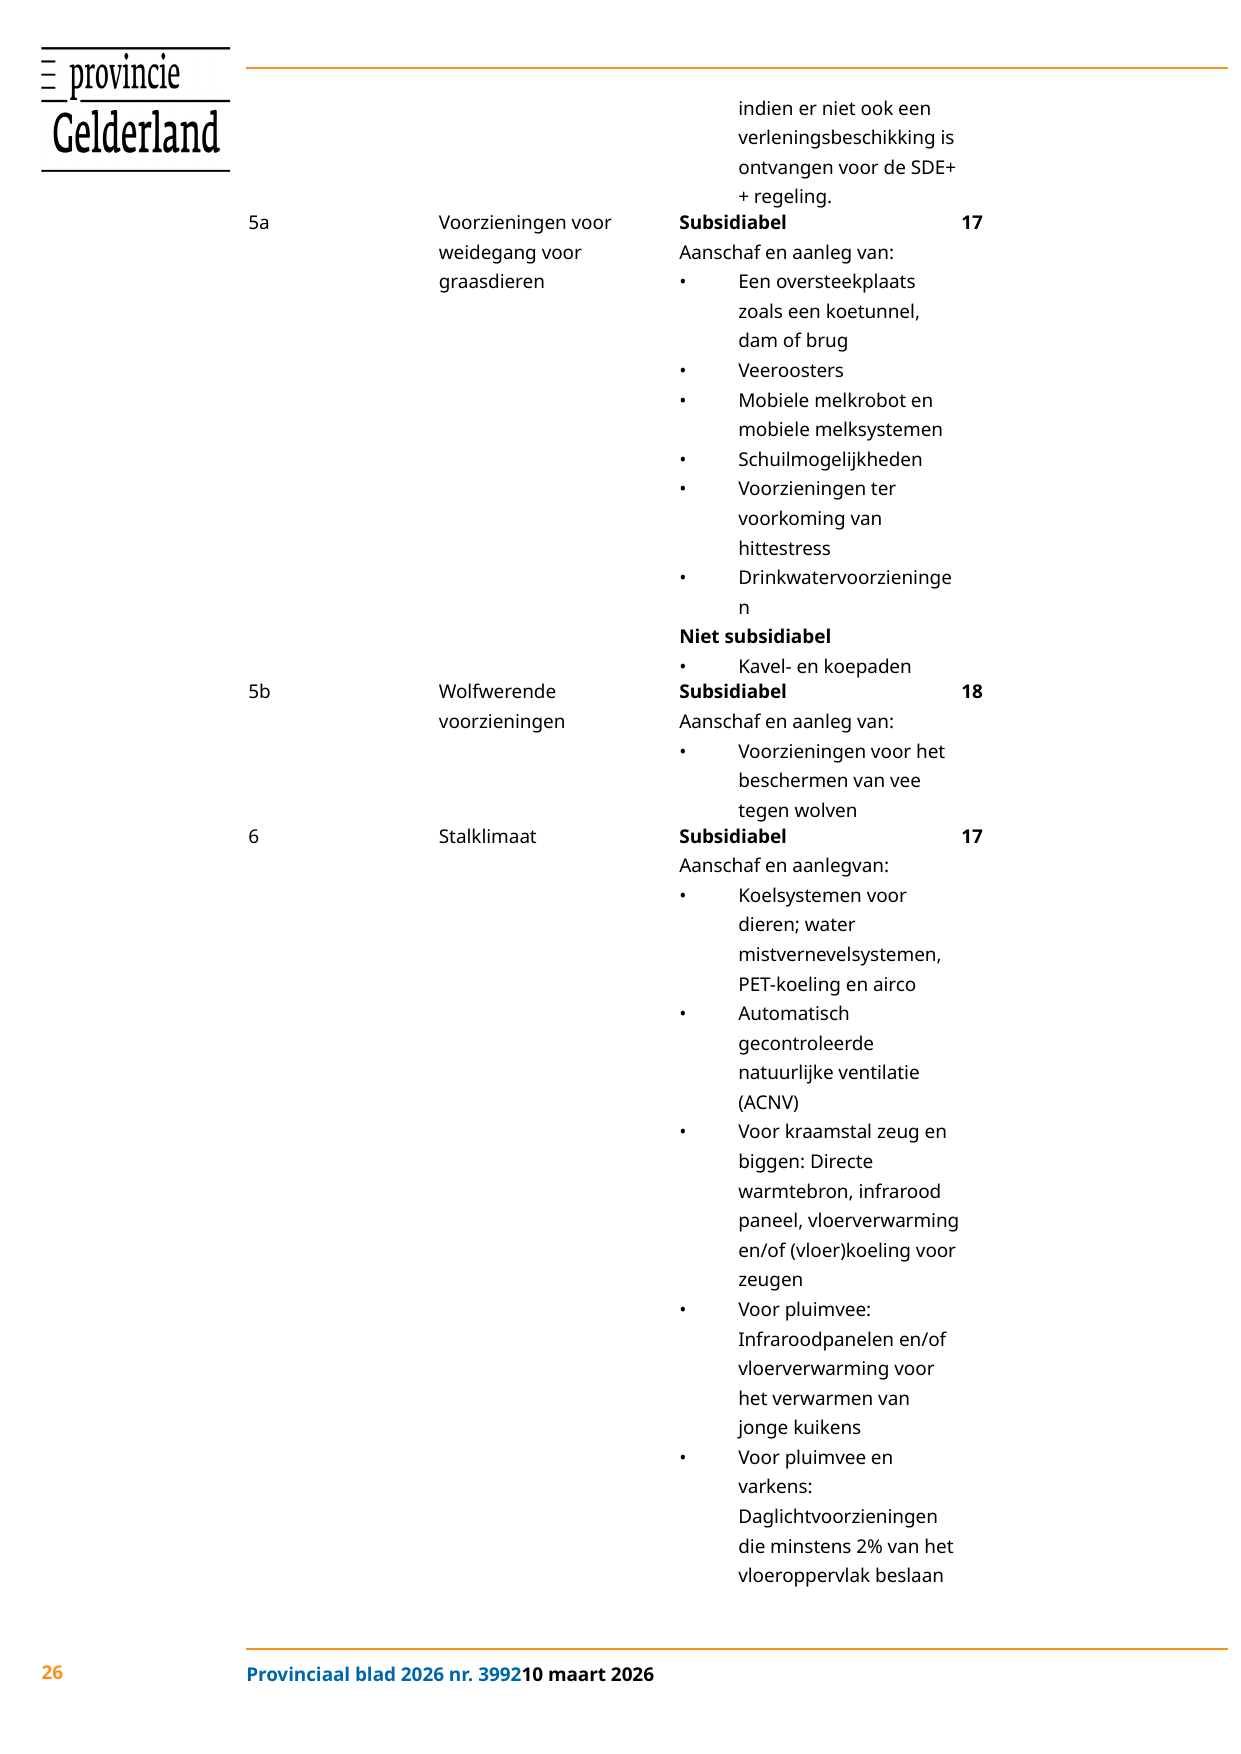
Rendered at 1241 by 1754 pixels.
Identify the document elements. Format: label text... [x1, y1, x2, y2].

table_cell indien er niet ook een verleningsbeschikking is ontvangen voor de SDE++ regeling. [679, 95, 961, 209]
picture [41, 47, 231, 172]
table_cell Subsidiabel Aanschaf en aanlegvan: Koelsystemen voor dieren; water mistvernevelsystemen, PET-koeling en airco Automatisch gecontroleerde natuurlijke ventilatie (ACNV) Voor kraamstal zeug en biggen: Directe warmtebron, infrarood paneel, vloerverwarming en/of (vloer)koeling voor zeugen Voor pluimvee: Infraroodpanelen en/of vloerverwarming voor het verwarmen van jonge kuikens Voor pluimvee en varkens: Daglichtvoorzieningen die minstens 2% van het vloeroppervlak beslaan [679, 823, 961, 1588]
table_cell [248, 95, 439, 209]
table_cell 17 [961, 209, 1152, 679]
table_cell Subsidiabel Aanschaf en aanleg van: Een oversteekplaats zoals een koetunnel, dam of brug Veeroosters Mobiele melkrobot en mobiele melksystemen Schuilmogelijkheden Voorzieningen ter voorkoming van hittestress Drinkwatervoorzieningen Niet subsidiabel Kavel- en koepaden [679, 209, 961, 679]
table_cell 5b [248, 679, 439, 823]
table_cell 6 [248, 823, 439, 1588]
table_cell 17 [961, 823, 1152, 1588]
table_cell [439, 95, 679, 209]
table_cell Voorzieningen voor weidegang voor graasdieren [439, 209, 679, 679]
table_cell 5a [248, 209, 439, 679]
table_cell Subsidiabel Aanschaf en aanleg van: Voorzieningen voor het beschermen van vee tegen wolven [679, 679, 961, 823]
table_cell 18 [961, 679, 1152, 823]
table_cell [961, 95, 1152, 209]
table_cell Stalklimaat [439, 823, 679, 1588]
table_cell Wolfwerende voorzieningen [439, 679, 679, 823]
